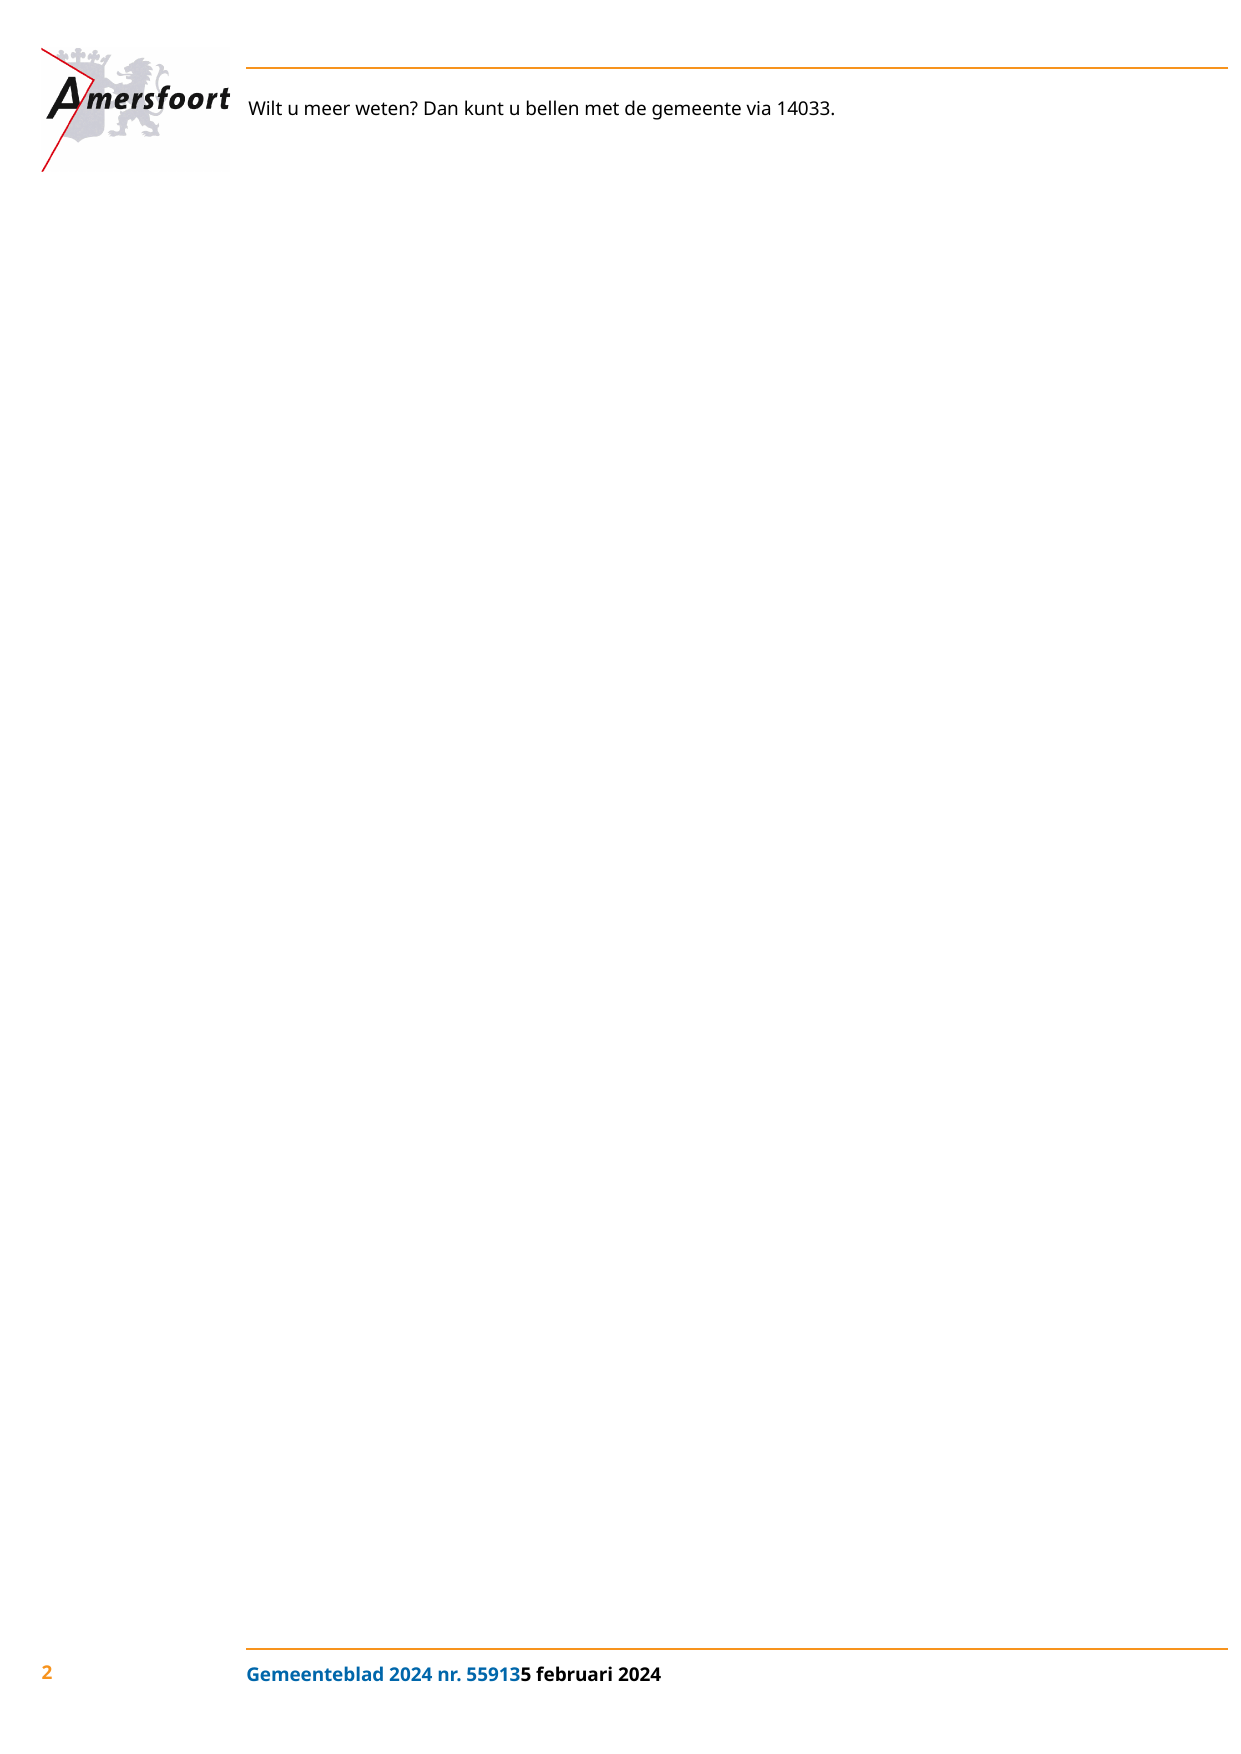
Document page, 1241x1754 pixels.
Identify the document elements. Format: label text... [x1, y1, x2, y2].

picture [41, 47, 231, 172]
text Wilt u meer weten? Dan kunt u bellen met de gemeente via 14033. [248, 95, 1152, 121]
